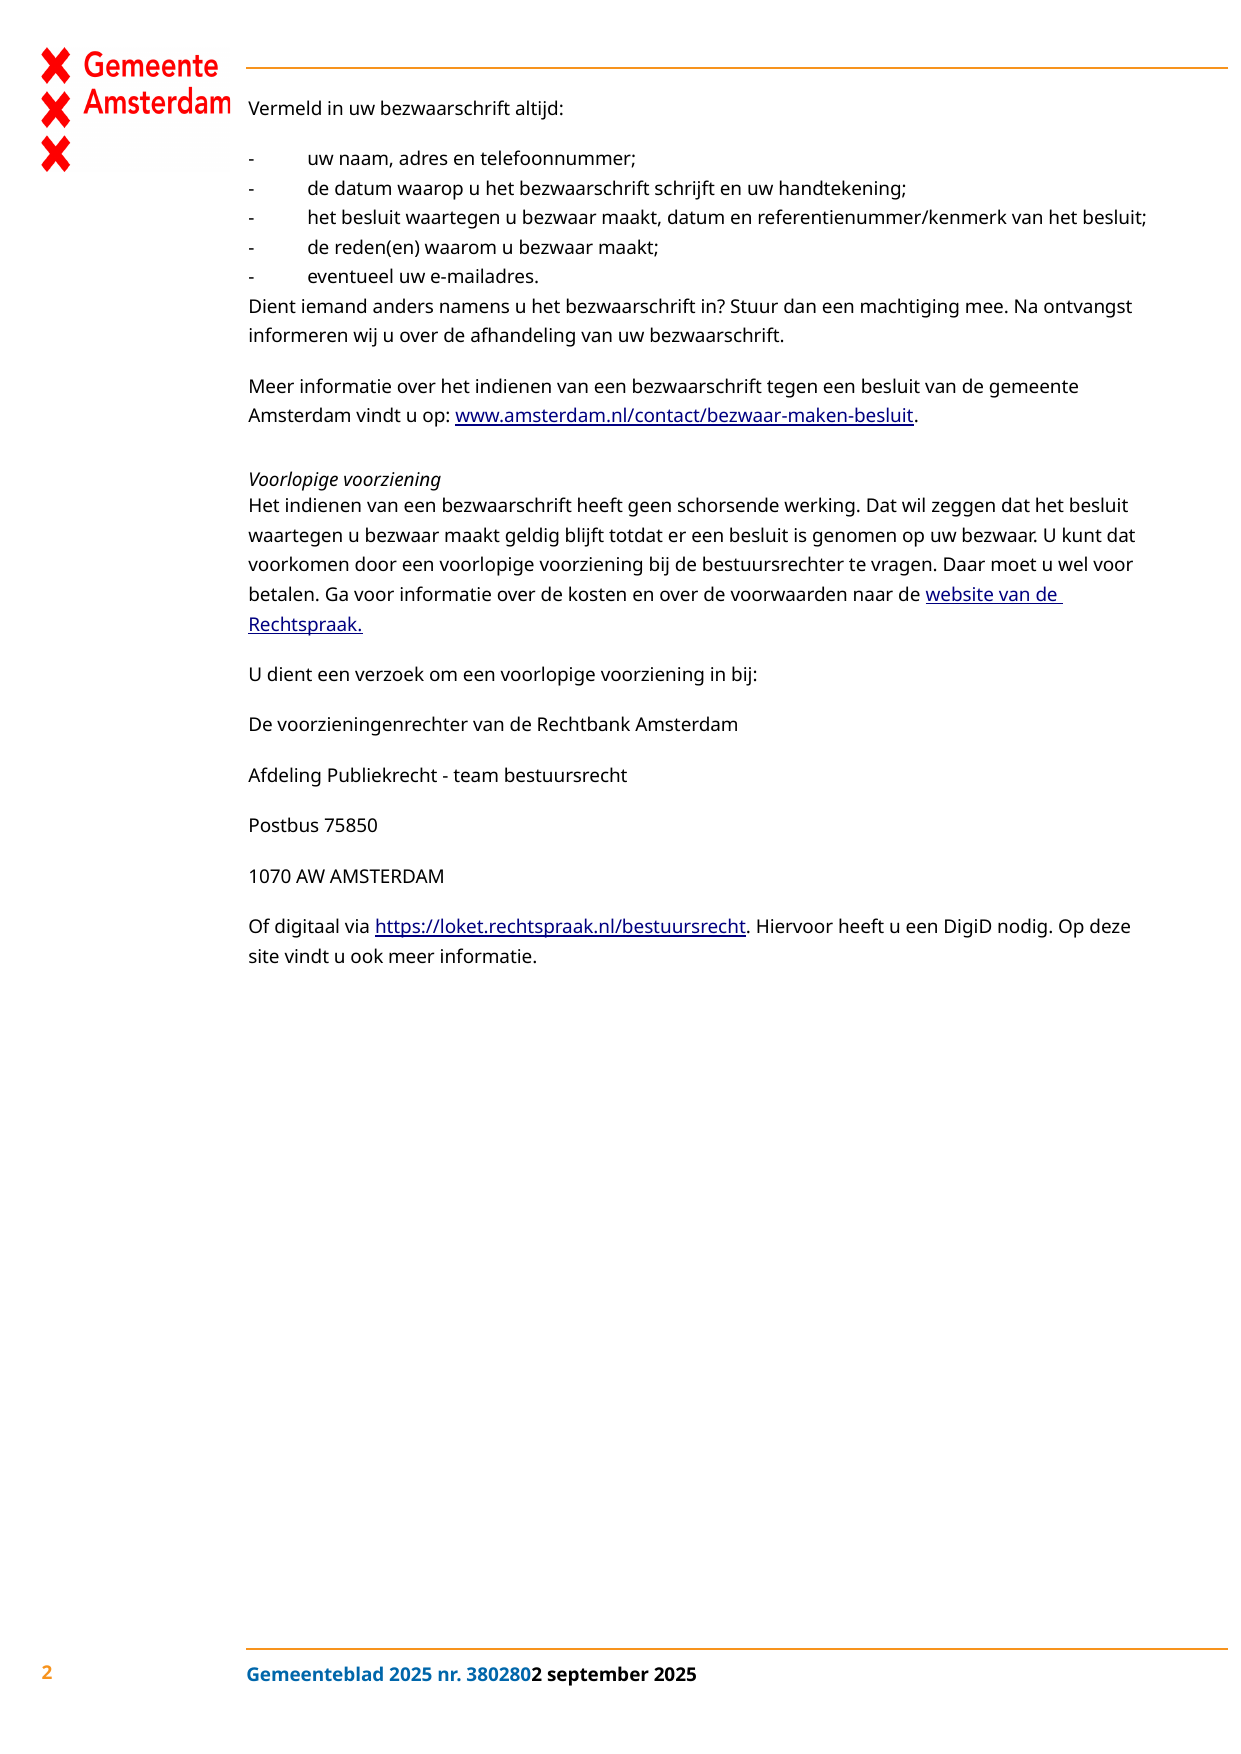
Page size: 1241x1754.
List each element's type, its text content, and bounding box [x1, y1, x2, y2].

text De voorzieningenrechter van de Rechtbank Amsterdam [248, 712, 1152, 737]
text Vermeld in uw bezwaarschrift altijd: [248, 95, 1152, 121]
text Afdeling Publiekrecht - team bestuursrecht [248, 762, 1152, 788]
text 1070 AW AMSTERDAM [248, 863, 1152, 888]
text Of digitaal via https://loket.rechtspraak.nl/bestuursrecht. Hiervoor heeft u een DigiD nodig. Op deze site vindt u ook meer informatie. [248, 913, 1152, 968]
text Voorlopige voorziening [248, 467, 1152, 492]
picture [41, 47, 231, 172]
text Het indienen van een bezwaarschrift heeft geen schorsende werking. Dat wil zeggen dat het besluit waartegen u bezwaar maakt geldig blijft totdat er een besluit is genomen op uw bezwaar. U kunt dat voorkomen door een voorlopige voorziening bij de bestuursrechter te vragen. Daar moet u wel voor betalen. Ga voor informatie over de kosten en over de voorwaarden naar de website van de Rechtspraak. [248, 492, 1152, 636]
list de reden(en) waarom u bezwaar maakt; [248, 234, 1152, 260]
list uw naam, adres en telefoonnummer; [248, 145, 1152, 171]
list de datum waarop u het bezwaarschrift schrijft en uw handtekening; [248, 175, 1152, 201]
list eventueel uw e-mailadres. [248, 263, 1152, 289]
list het besluit waartegen u bezwaar maakt, datum en referentienummer/kenmerk van het besluit; [248, 204, 1152, 230]
text Postbus 75850 [248, 812, 1152, 838]
text Meer informatie over het indienen van een bezwaarschrift tegen een besluit van de gemeente Amsterdam vindt u op: www.amsterdam.nl/contact/bezwaar-maken-besluit. [248, 373, 1152, 428]
text U dient een verzoek om een voorlopige voorziening in bij: [248, 661, 1152, 687]
text Dient iemand anders namens u het bezwaarschrift in? Stuur dan een machtiging mee. Na ontvangst informeren wij u over de afhandeling van uw bezwaarschrift. [248, 293, 1152, 348]
